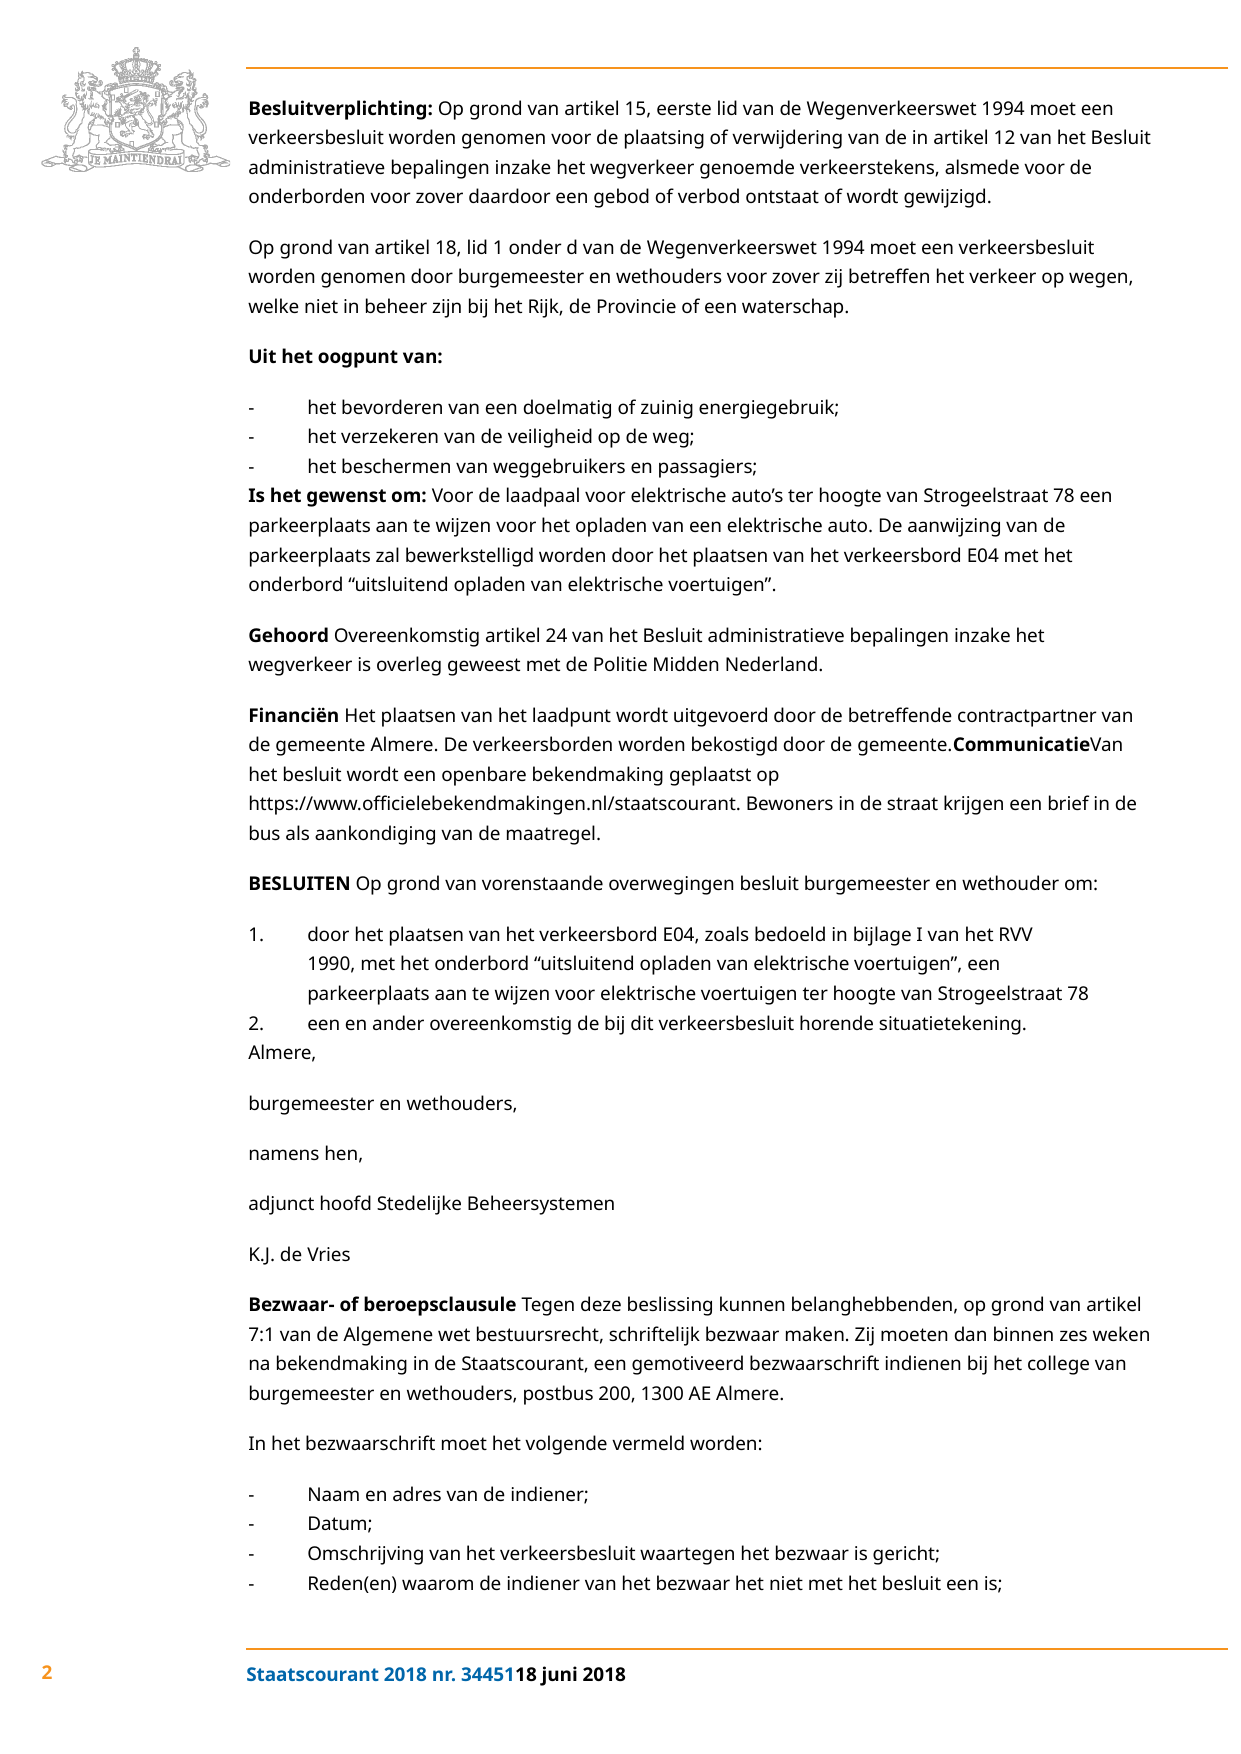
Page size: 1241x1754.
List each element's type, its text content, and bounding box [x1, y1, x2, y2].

list 1990, met het onderbord “uitsluitend opladen van elektrische voertuigen”, een [248, 951, 1152, 976]
list Omschrijving van het verkeersbesluit waartegen het bezwaar is gericht; [248, 1540, 1152, 1566]
text Besluitverplichting: Op grond van artikel 15, eerste lid van de Wegenverkeerswet 1994 moet een verkeersbesluit worden genomen voor de plaatsing of verwijdering van de in artikel 12 van het Besluit administratieve bepalingen inzake het wegverkeer genoemde verkeerstekens, alsmede voor de onderborden voor zover daardoor een gebod of verbod ontstaat of wordt gewijzigd. [248, 95, 1152, 209]
text Op grond van artikel 18, lid 1 onder d van de Wegenverkeerswet 1994 moet een verkeersbesluit worden genomen door burgemeester en wethouders voor zover zij betreffen het verkeer op wegen, welke niet in beheer zijn bij het Rijk, de Provincie of een waterschap. [248, 234, 1152, 319]
text adjunct hoofd Stedelijke Beheersystemen [248, 1191, 1152, 1216]
text namens hen, [248, 1140, 1152, 1166]
list Naam en adres van de indiener; [248, 1481, 1152, 1507]
list door het plaatsen van het verkeersbord E04, zoals bedoeld in bijlage I van het RVV [248, 921, 1152, 947]
text BESLUITEN Op grond van vorenstaande overwegingen besluit burgemeester en wethouder om: [248, 871, 1152, 896]
list een en ander overeenkomstig de bij dit verkeersbesluit horende situatietekening. [248, 1010, 1152, 1036]
text Bezwaar- of beroepsclausule Tegen deze beslissing kunnen belanghebbenden, op grond van artikel 7:1 van de Algemene wet bestuursrecht, schriftelijk bezwaar maken. Zij moeten dan binnen zes weken na bekendmaking in de Staatscourant, een gemotiveerd bezwaarschrift indienen bij het college van burgemeester en wethouders, postbus 200, 1300 AE Almere. [248, 1291, 1152, 1406]
text K.J. de Vries [248, 1241, 1152, 1267]
text Uit het oogpunt van: [248, 343, 1152, 369]
text Is het gewenst om: Voor de laadpaal voor elektrische auto’s ter hoogte van Strogeelstraat 78 een parkeerplaats aan te wijzen voor het opladen van een elektrische auto. De aanwijzing van de parkeerplaats zal bewerkstelligd worden door het plaatsen van het verkeersbord E04 met het onderbord “uitsluitend opladen van elektrische voertuigen”. [248, 483, 1152, 597]
text burgemeester en wethouders, [248, 1090, 1152, 1116]
list Datum; [248, 1511, 1152, 1536]
text Gehoord Overeenkomstig artikel 24 van het Besluit administratieve bepalingen inzake het wegverkeer is overleg geweest met de Politie Midden Nederland. [248, 622, 1152, 677]
list parkeerplaats aan te wijzen voor elektrische voertuigen ter hoogte van Strogeelstraat 78 [248, 980, 1152, 1006]
list Reden(en) waarom de indiener van het bezwaar het niet met het besluit een is; [248, 1570, 1152, 1596]
picture [41, 47, 231, 172]
text In het bezwaarschrift moet het volgende vermeld worden: [248, 1431, 1152, 1456]
text Financiën Het plaatsen van het laadpunt wordt uitgevoerd door de betreffende contractpartner van de gemeente Almere. De verkeersborden worden bekostigd door de gemeente.CommunicatieVan het besluit wordt een openbare bekendmaking geplaatst op https://www.officielebekendmakingen.nl/staatscourant. Bewoners in de straat krijgen een brief in de bus als aankondiging van de maatregel. [248, 702, 1152, 846]
list het beschermen van weggebruikers en passagiers; [248, 453, 1152, 479]
list het bevorderen van een doelmatig of zuinig energiegebruik; [248, 394, 1152, 420]
list het verzekeren van de veiligheid op de weg; [248, 423, 1152, 449]
text Almere, [248, 1039, 1152, 1065]
